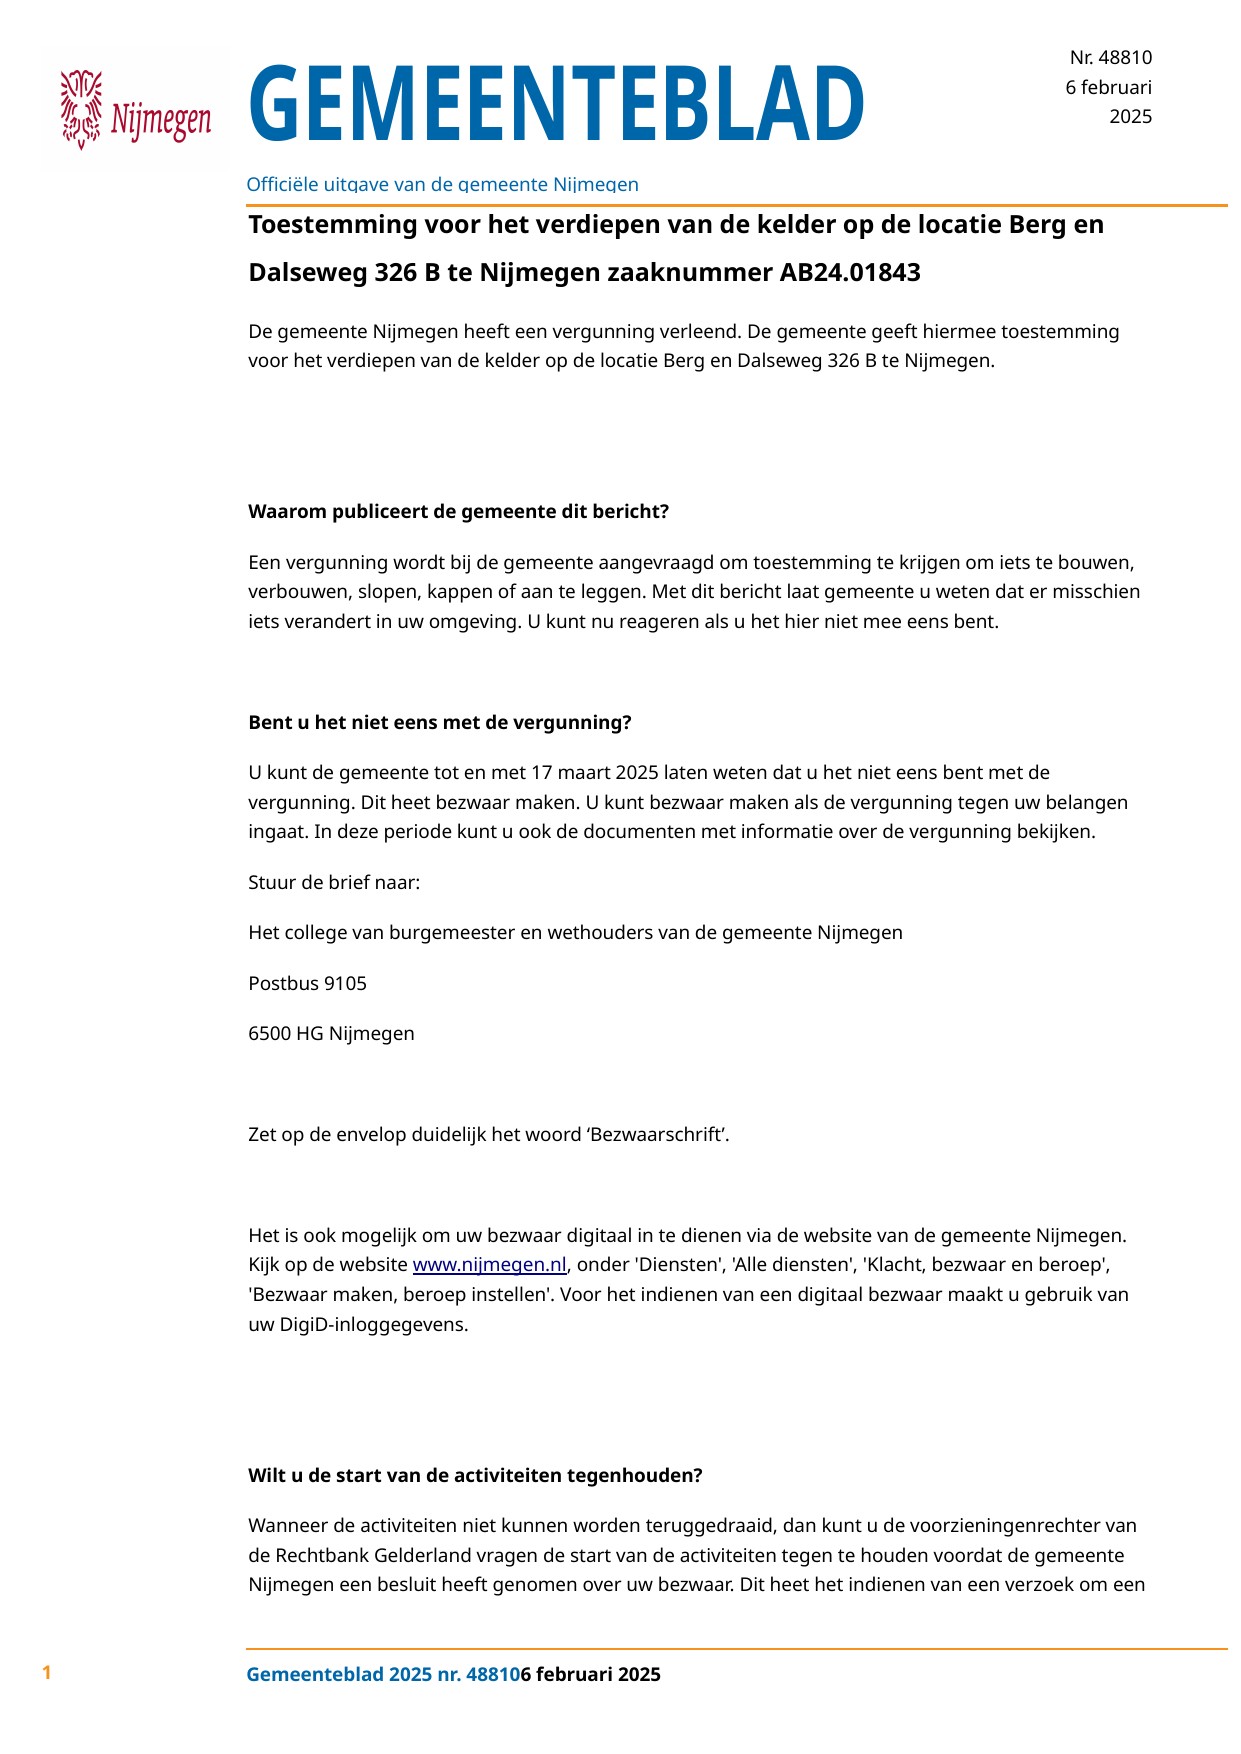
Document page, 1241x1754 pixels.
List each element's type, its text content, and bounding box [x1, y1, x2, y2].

text Toestemming voor het verdiepen van de kelder op de locatie Berg en Dalseweg 326 B te Nijmegen zaaknummer AB24.01843 [248, 207, 1152, 288]
picture [41, 47, 231, 172]
text Wilt u de start van de activiteiten tegenhouden? [248, 1462, 1152, 1488]
text U kunt de gemeente tot en met 17 maart 2025 laten weten dat u het niet eens bent met de vergunning. Dit heet bezwaar maken. U kunt bezwaar maken als de vergunning tegen uw belangen ingaat. In deze periode kunt u ook de documenten met informatie over de vergunning bekijken. [248, 759, 1152, 844]
text 6500 HG Nijmegen [248, 1020, 1152, 1046]
text Waarom publiceert de gemeente dit bericht? [248, 499, 1152, 524]
text Het college van burgemeester en wethouders van de gemeente Nijmegen [248, 919, 1152, 945]
text Het is ook mogelijk om uw bezwaar digitaal in te dienen via de website van de gemeente Nijmegen. Kijk op de website www.nijmegen.nl, onder 'Diensten', 'Alle diensten', 'Klacht, bezwaar en beroep', 'Bezwaar maken, beroep instellen'. Voor het indienen van een digitaal bezwaar maakt u gebruik van uw DigiD-inloggegevens. [248, 1222, 1152, 1337]
text Wanneer de activiteiten niet kunnen worden teruggedraaid, dan kunt u de voorzieningenrechter van de Rechtbank Gelderland vragen de start van de activiteiten tegen te houden voordat de gemeente Nijmegen een besluit heeft genomen over uw bezwaar. Dit heet het indienen van een verzoek om een [248, 1512, 1152, 1597]
text Stuur de brief naar: [248, 869, 1152, 895]
text Postbus 9105 [248, 970, 1152, 996]
text Een vergunning wordt bij de gemeente aangevraagd om toestemming te krijgen om iets te bouwen, verbouwen, slopen, kappen of aan te leggen. Met dit bericht laat gemeente u weten dat er misschien iets verandert in uw omgeving. U kunt nu reageren als u het hier niet mee eens bent. [248, 549, 1152, 634]
text Bent u het niet eens met de vergunning? [248, 709, 1152, 735]
text De gemeente Nijmegen heeft een vergunning verleend. De gemeente geeft hiermee toestemming voor het verdiepen van de kelder op de locatie Berg en Dalseweg 326 B te Nijmegen. [248, 318, 1152, 373]
text Zet op de envelop duidelijk het woord ‘Bezwaarschrift’. [248, 1121, 1152, 1147]
